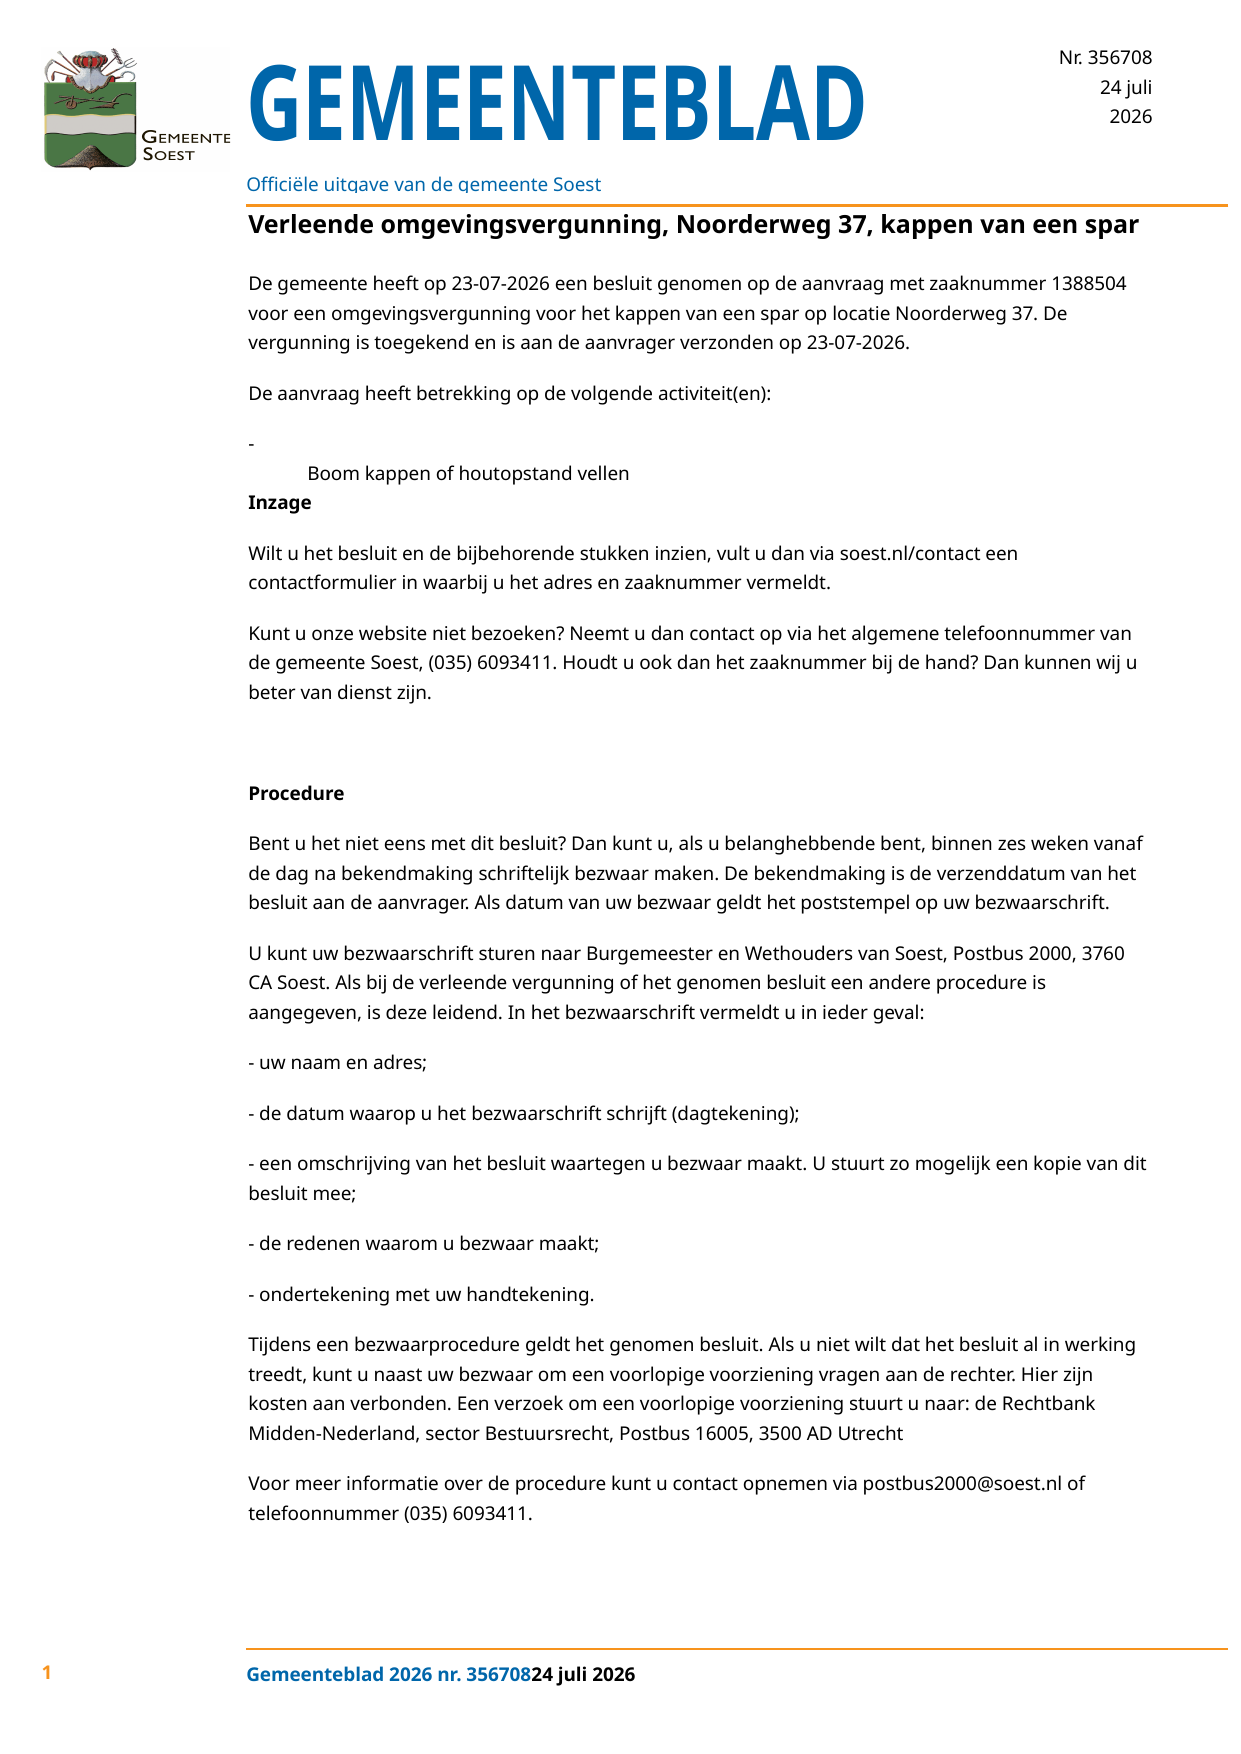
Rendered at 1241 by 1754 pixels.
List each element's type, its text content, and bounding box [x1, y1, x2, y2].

text Wilt u het besluit en de bijbehorende stukken inzien, vult u dan via soest.nl/contact een contactformulier in waarbij u het adres en zaaknummer vermeldt. [248, 540, 1152, 595]
picture [41, 47, 231, 172]
text - ondertekening met uw handtekening. [248, 1281, 1152, 1306]
text - de redenen waarom u bezwaar maakt; [248, 1230, 1152, 1256]
text Tijdens een bezwaarprocedure geldt het genomen besluit. Als u niet wilt dat het besluit al in werking treedt, kunt u naast uw bezwaar om een voorlopige voorziening vragen aan de rechter. Hier zijn kosten aan verbonden. Een verzoek om een voorlopige voorziening stuurt u naar: de Rechtbank Midden-Nederland, sector Bestuursrecht, Postbus 16005, 3500 AD Utrecht [248, 1331, 1152, 1446]
text Bent u het niet eens met dit besluit? Dan kunt u, als u belanghebbende bent, binnen zes weken vanaf de dag na bekendmaking schriftelijk bezwaar maken. De bekendmaking is de verzenddatum van het besluit aan de aanvrager. Als datum van uw bezwaar geldt het poststempel op uw bezwaarschrift. [248, 830, 1152, 915]
text De aanvraag heeft betrekking op de volgende activiteit(en): [248, 380, 1152, 406]
text De gemeente heeft op 23-07-2026 een besluit genomen op de aanvraag met zaaknummer 1388504 voor een omgevingsvergunning voor het kappen van een spar op locatie Noorderweg 37. De vergunning is toegekend en is aan de aanvrager verzonden op 23-07-2026. [248, 270, 1152, 355]
text Inzage [248, 489, 1152, 515]
text - de datum waarop u het bezwaarschrift schrijft (dagtekening); [248, 1100, 1152, 1126]
text Procedure [248, 780, 1152, 806]
text U kunt uw bezwaarschrift sturen naar Burgemeester en Wethouders van Soest, Postbus 2000, 3760 CA Soest. Als bij de verleende vergunning of het genomen besluit een andere procedure is aangegeven, is deze leidend. In het bezwaarschrift vermeldt u in ieder geval: [248, 940, 1152, 1025]
text - een omschrijving van het besluit waartegen u bezwaar maakt. U stuurt zo mogelijk een kopie van dit besluit mee; [248, 1150, 1152, 1206]
text Verleende omgevingsvergunning, Noorderweg 37, kappen van een spar [248, 207, 1152, 241]
list Boom kappen of houtopstand vellen [248, 460, 1152, 486]
text Voor meer informatie over de procedure kunt u contact opnemen via postbus2000@soest.nl of telefoonnummer (035) 6093411. [248, 1470, 1152, 1526]
text Kunt u onze website niet bezoeken? Neemt u dan contact op via het algemene telefoonnummer van de gemeente Soest, (035) 6093411. Houdt u ook dan het zaaknummer bij de hand? Dan kunnen wij u beter van dienst zijn. [248, 620, 1152, 705]
text - uw naam en adres; [248, 1049, 1152, 1075]
